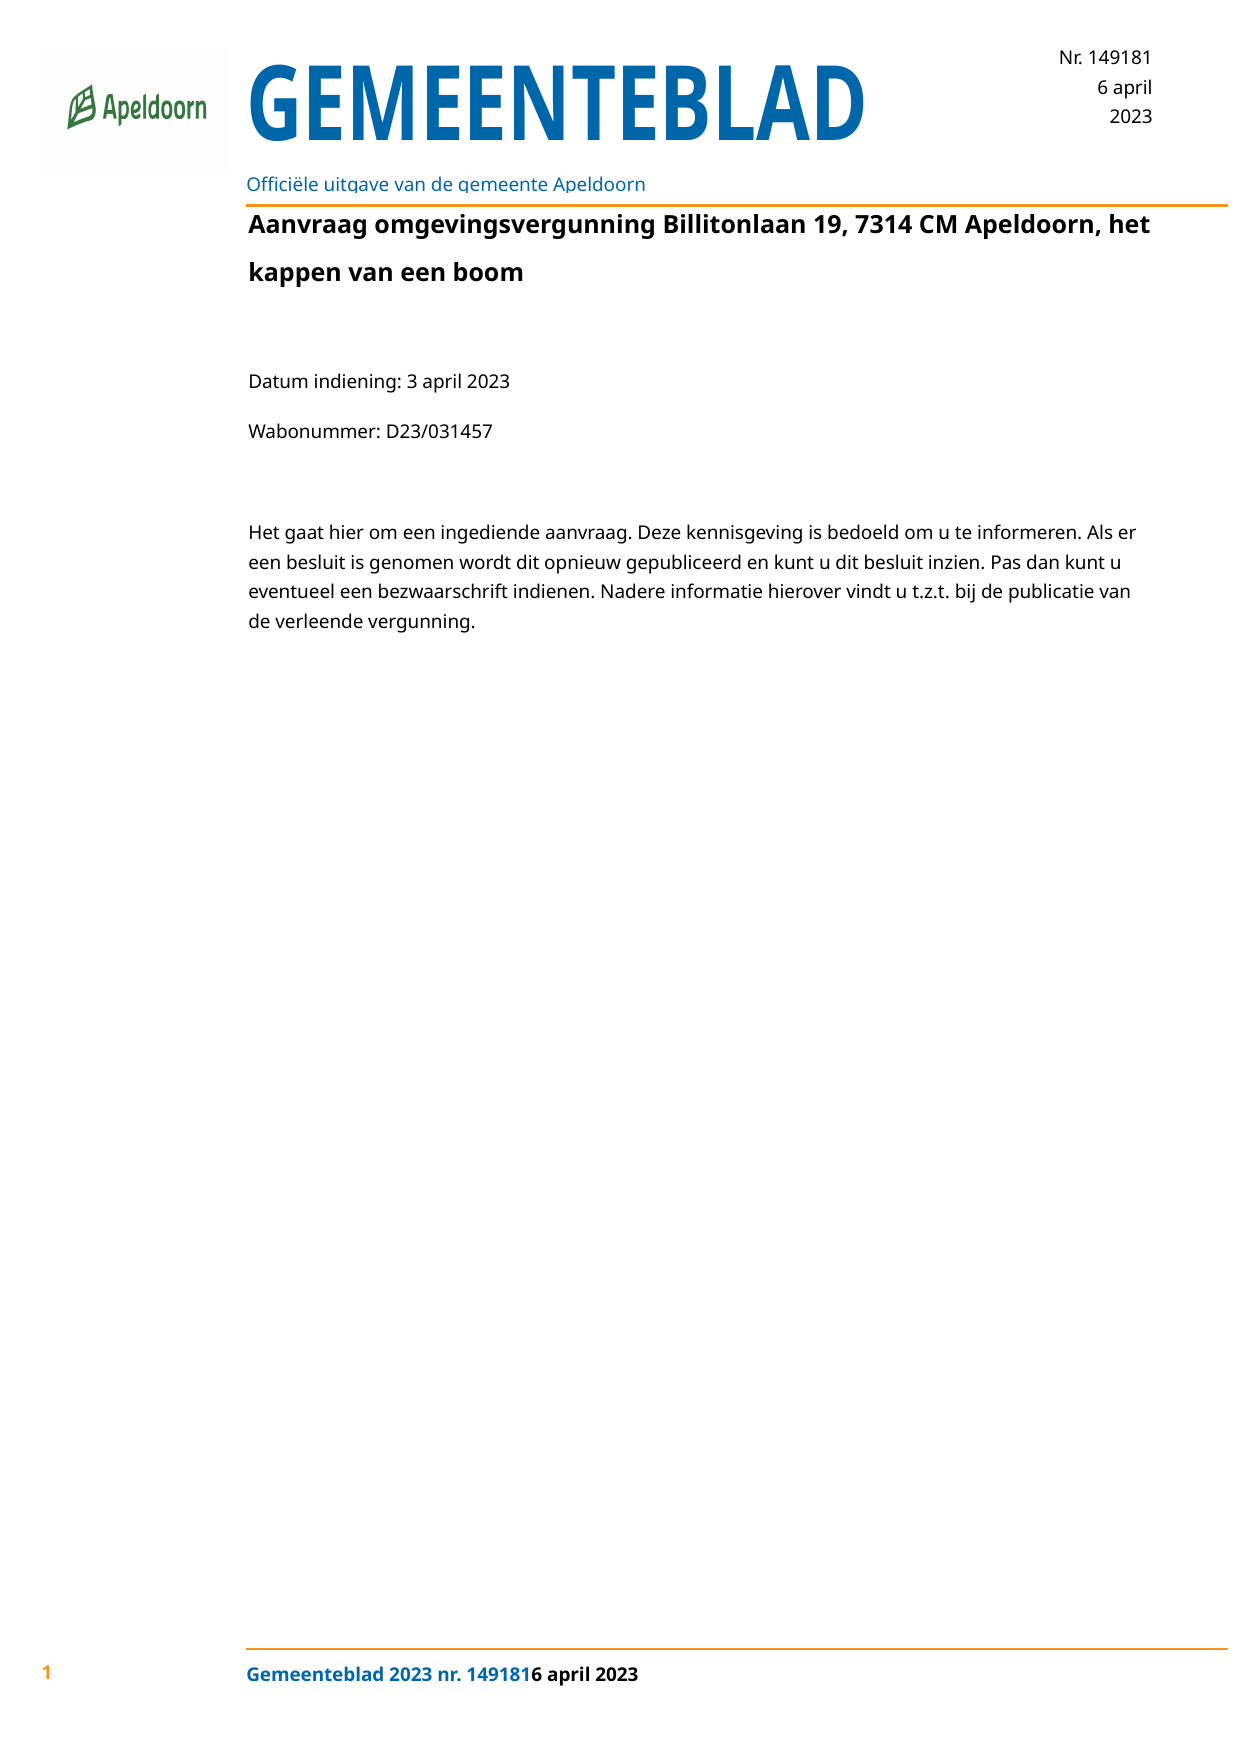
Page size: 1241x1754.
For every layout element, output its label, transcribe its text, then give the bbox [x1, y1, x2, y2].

text Wabonummer: D23/031457 [248, 419, 1152, 444]
picture [41, 47, 231, 172]
text Datum indiening: 3 april 2023 [248, 368, 1152, 394]
text Het gaat hier om een ingediende aanvraag. Deze kennisgeving is bedoeld om u te informeren. Als er een besluit is genomen wordt dit opnieuw gepubliceerd en kunt u dit besluit inzien. Pas dan kunt u eventueel een bezwaarschrift indienen. Nadere informatie hierover vindt u t.z.t. bij de publicatie van de verleende vergunning. [248, 519, 1152, 634]
text Aanvraag omgevingsvergunning Billitonlaan 19, 7314 CM Apeldoorn, het kappen van een boom [248, 207, 1152, 288]
